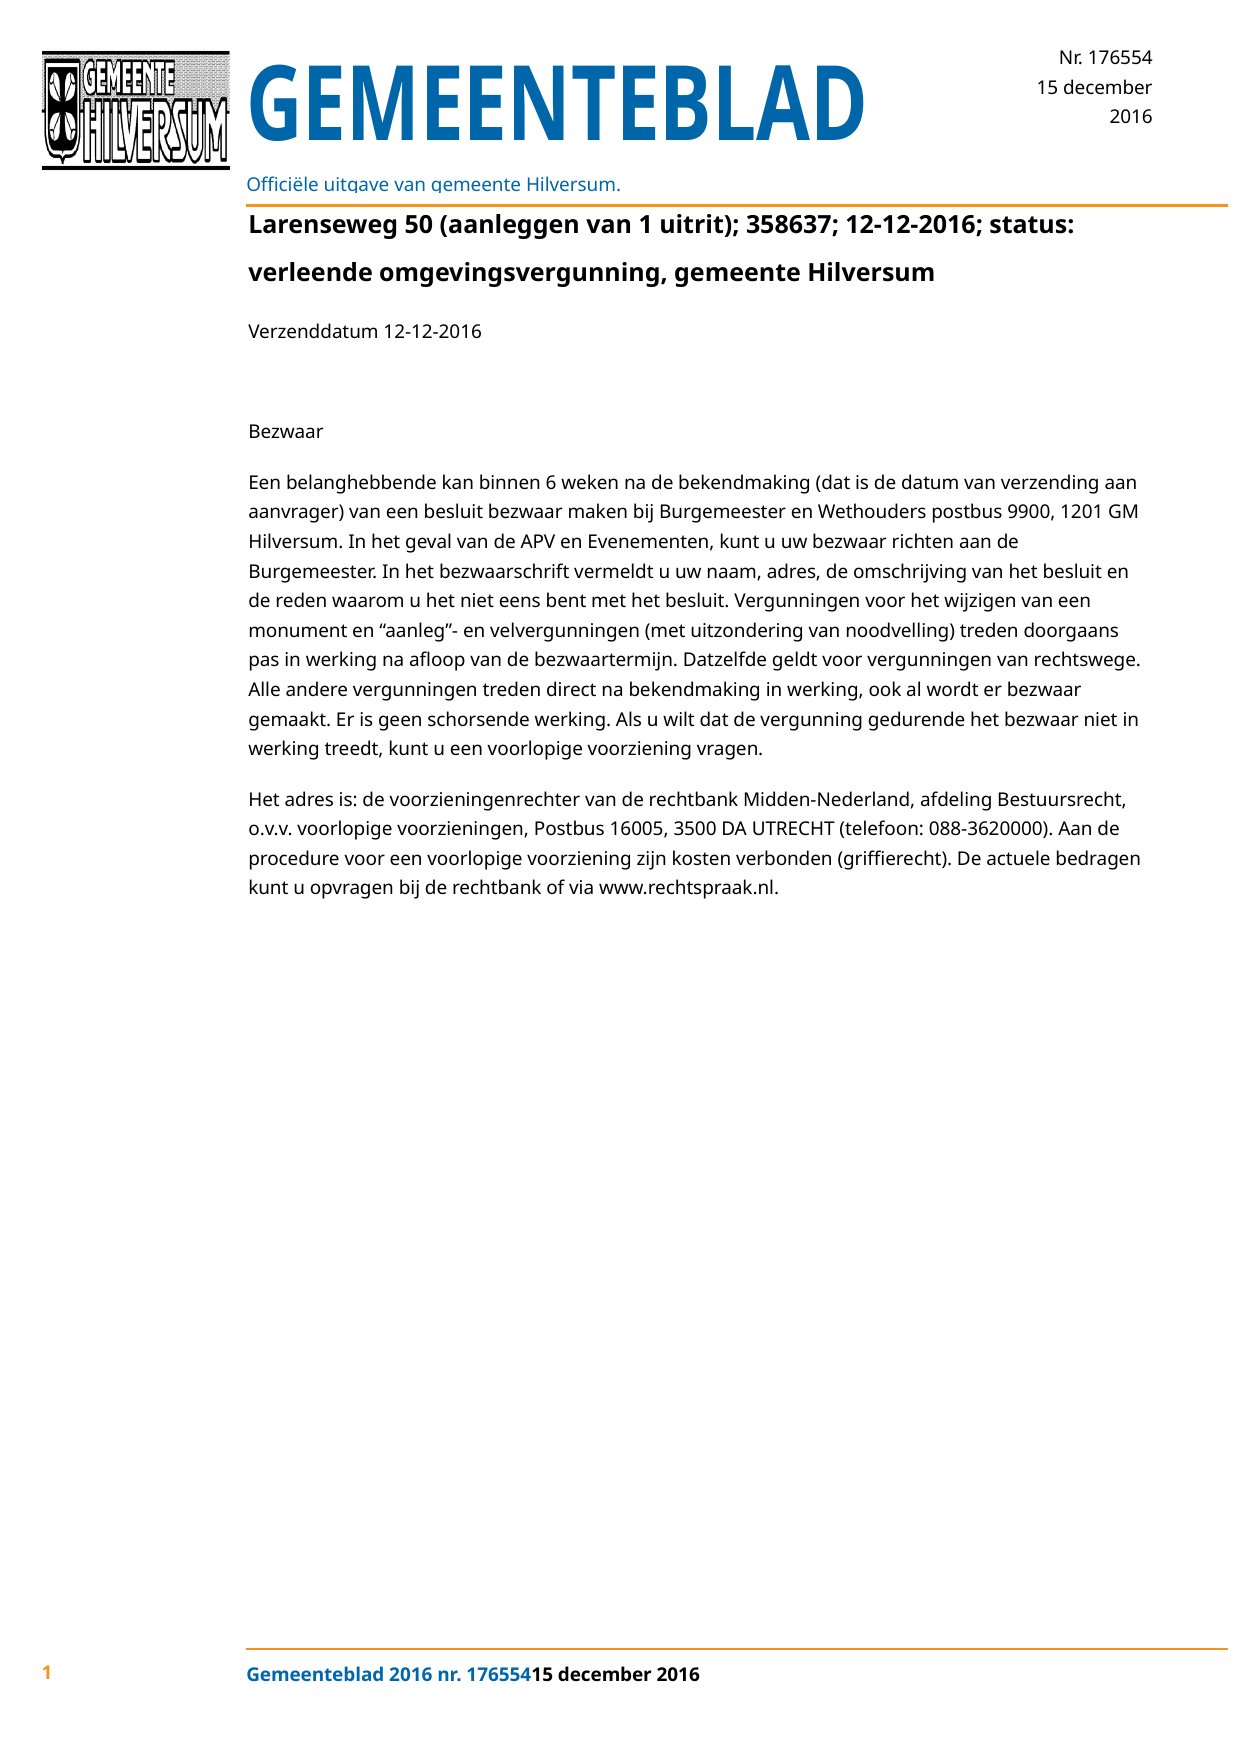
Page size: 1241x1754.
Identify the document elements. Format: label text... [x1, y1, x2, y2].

text Het adres is: de voorzieningenrechter van de rechtbank Midden-Nederland, afdeling Bestuursrecht, o.v.v. voorlopige voorzieningen, Postbus 16005, 3500 DA UTRECHT (telefoon: 088-3620000). Aan de procedure voor een voorlopige voorziening zijn kosten verbonden (griffierecht). De actuele bedragen kunt u opvragen bij de rechtbank of via www.rechtspraak.nl. [248, 786, 1152, 900]
text Verzenddatum 12-12-2016 [248, 318, 1152, 344]
text Een belanghebbende kan binnen 6 weken na de bekendmaking (dat is de datum van verzending aan aanvrager) van een besluit bezwaar maken bij Burgemeester en Wethouders postbus 9900, 1201 GM Hilversum. In het geval van de APV en Evenementen, kunt u uw bezwaar richten aan de Burgemeester. In het bezwaarschrift vermeldt u uw naam, adres, de omschrijving van het besluit en de reden waarom u het niet eens bent met het besluit. Vergunningen voor het wijzigen van een monument en “aanleg”- en velvergunningen (met uitzondering van noodvelling) treden doorgaans pas in werking na afloop van de bezwaartermijn. Datzelfde geldt voor vergunningen van rechtswege. Alle andere vergunningen treden direct na bekendmaking in werking, ook al wordt er bezwaar gemaakt. Er is geen schorsende werking. Als u wilt dat de vergunning gedurende het bezwaar niet in werking treedt, kunt u een voorlopige voorziening vragen. [248, 469, 1152, 761]
text Bezwaar [248, 419, 1152, 444]
text Larenseweg 50 (aanleggen van 1 uitrit); 358637; 12-12-2016; status: verleende omgevingsvergunning, gemeente Hilversum [248, 207, 1152, 288]
picture [41, 47, 231, 172]
